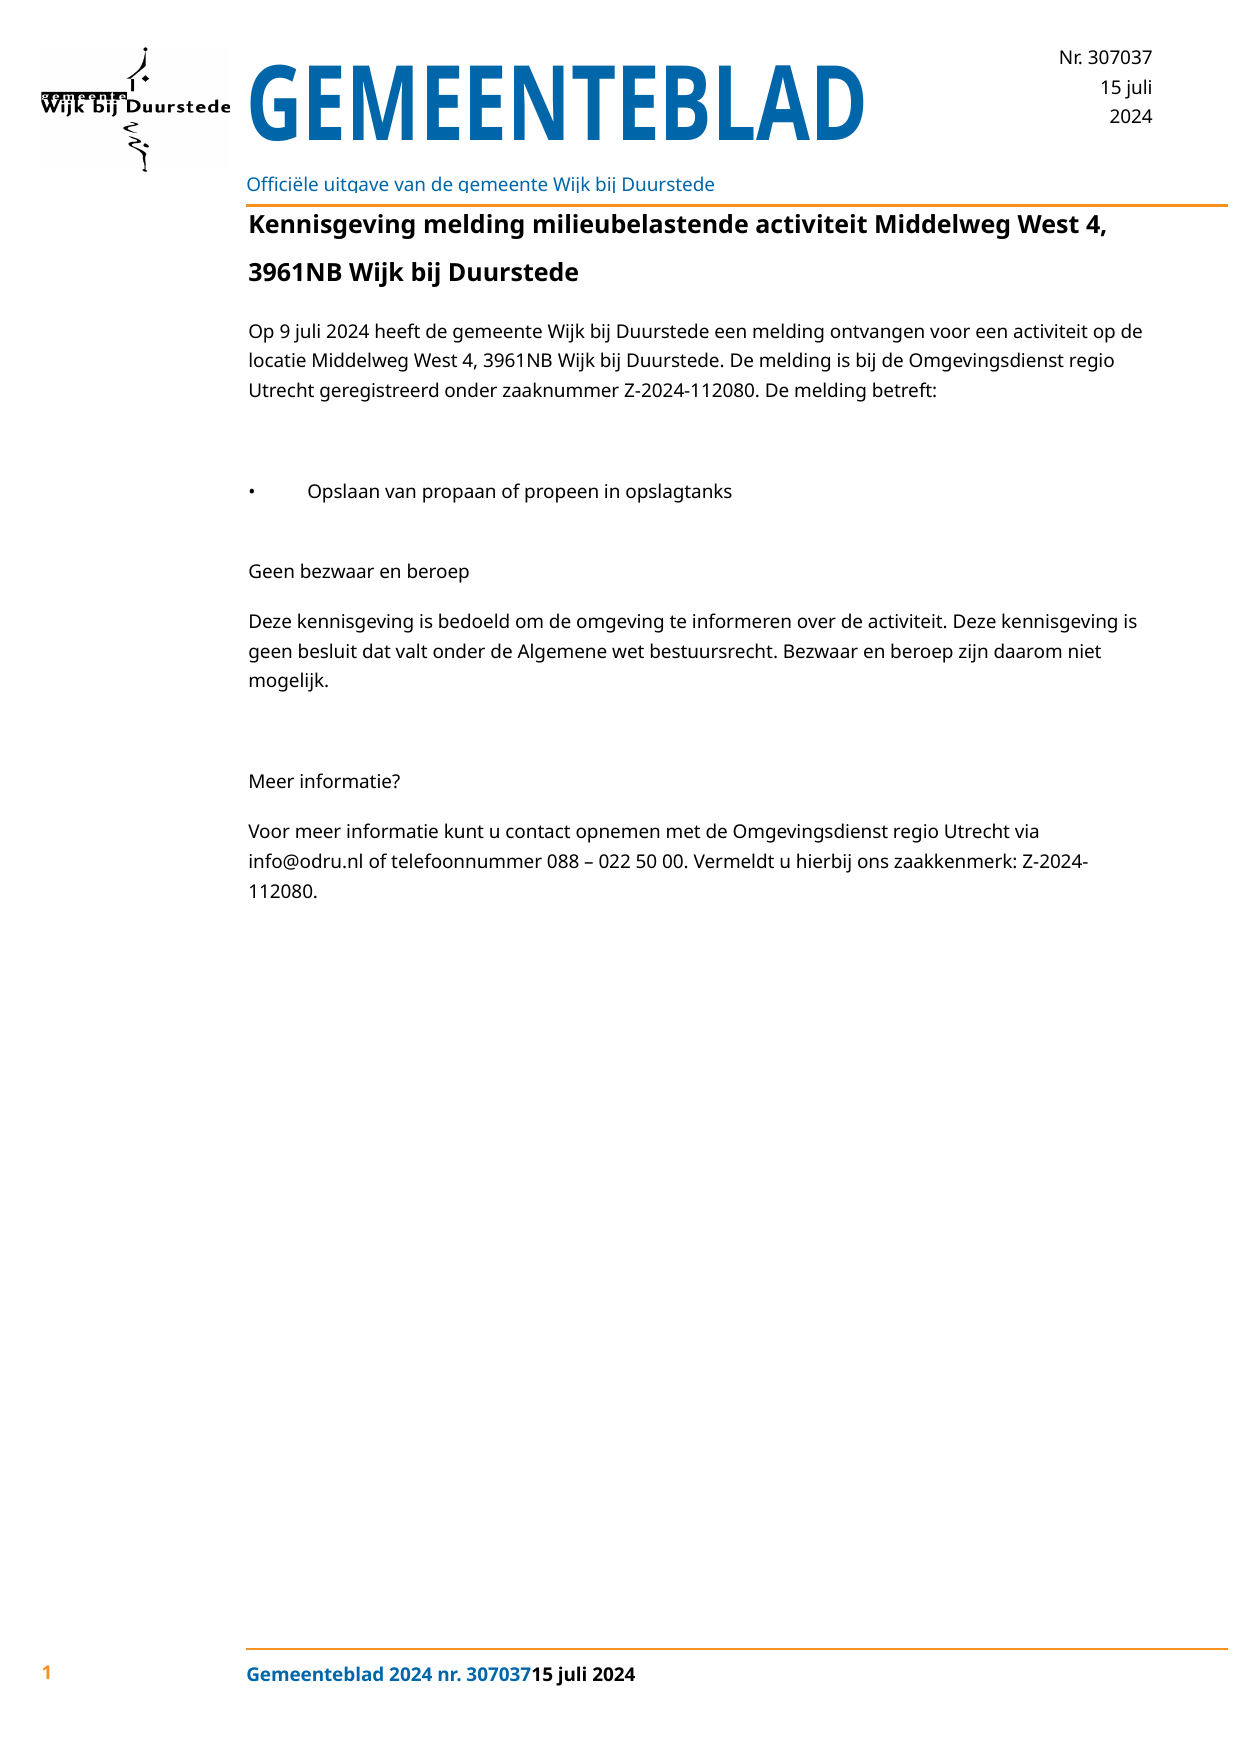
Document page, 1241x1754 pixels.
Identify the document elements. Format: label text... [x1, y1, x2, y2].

text Meer informatie? [248, 768, 1152, 794]
text Op 9 juli 2024 heeft de gemeente Wijk bij Duurstede een melding ontvangen voor een activiteit op de locatie Middelweg West 4, 3961NB Wijk bij Duurstede. De melding is bij de Omgevingsdienst regio Utrecht geregistreerd onder zaaknummer Z-2024-112080. De melding betreft: [248, 318, 1152, 403]
text Voor meer informatie kunt u contact opnemen met de Omgevingsdienst regio Utrecht via info@odru.nl of telefoonnummer 088 – 022 50 00. Vermeldt u hierbij ons zaakkenmerk: Z-2024-112080. [248, 819, 1152, 904]
text Deze kennisgeving is bedoeld om de omgeving te informeren over de activiteit. Deze kennisgeving is geen besluit dat valt onder de Algemene wet bestuursrecht. Bezwaar en beroep zijn daarom niet mogelijk. [248, 608, 1152, 693]
picture [41, 47, 231, 172]
text Geen bezwaar en beroep [248, 558, 1152, 584]
text Kennisgeving melding milieubelastende activiteit Middelweg West 4, 3961NB Wijk bij Duurstede [248, 207, 1152, 288]
list Opslaan van propaan of propeen in opslagtanks [248, 478, 1152, 504]
